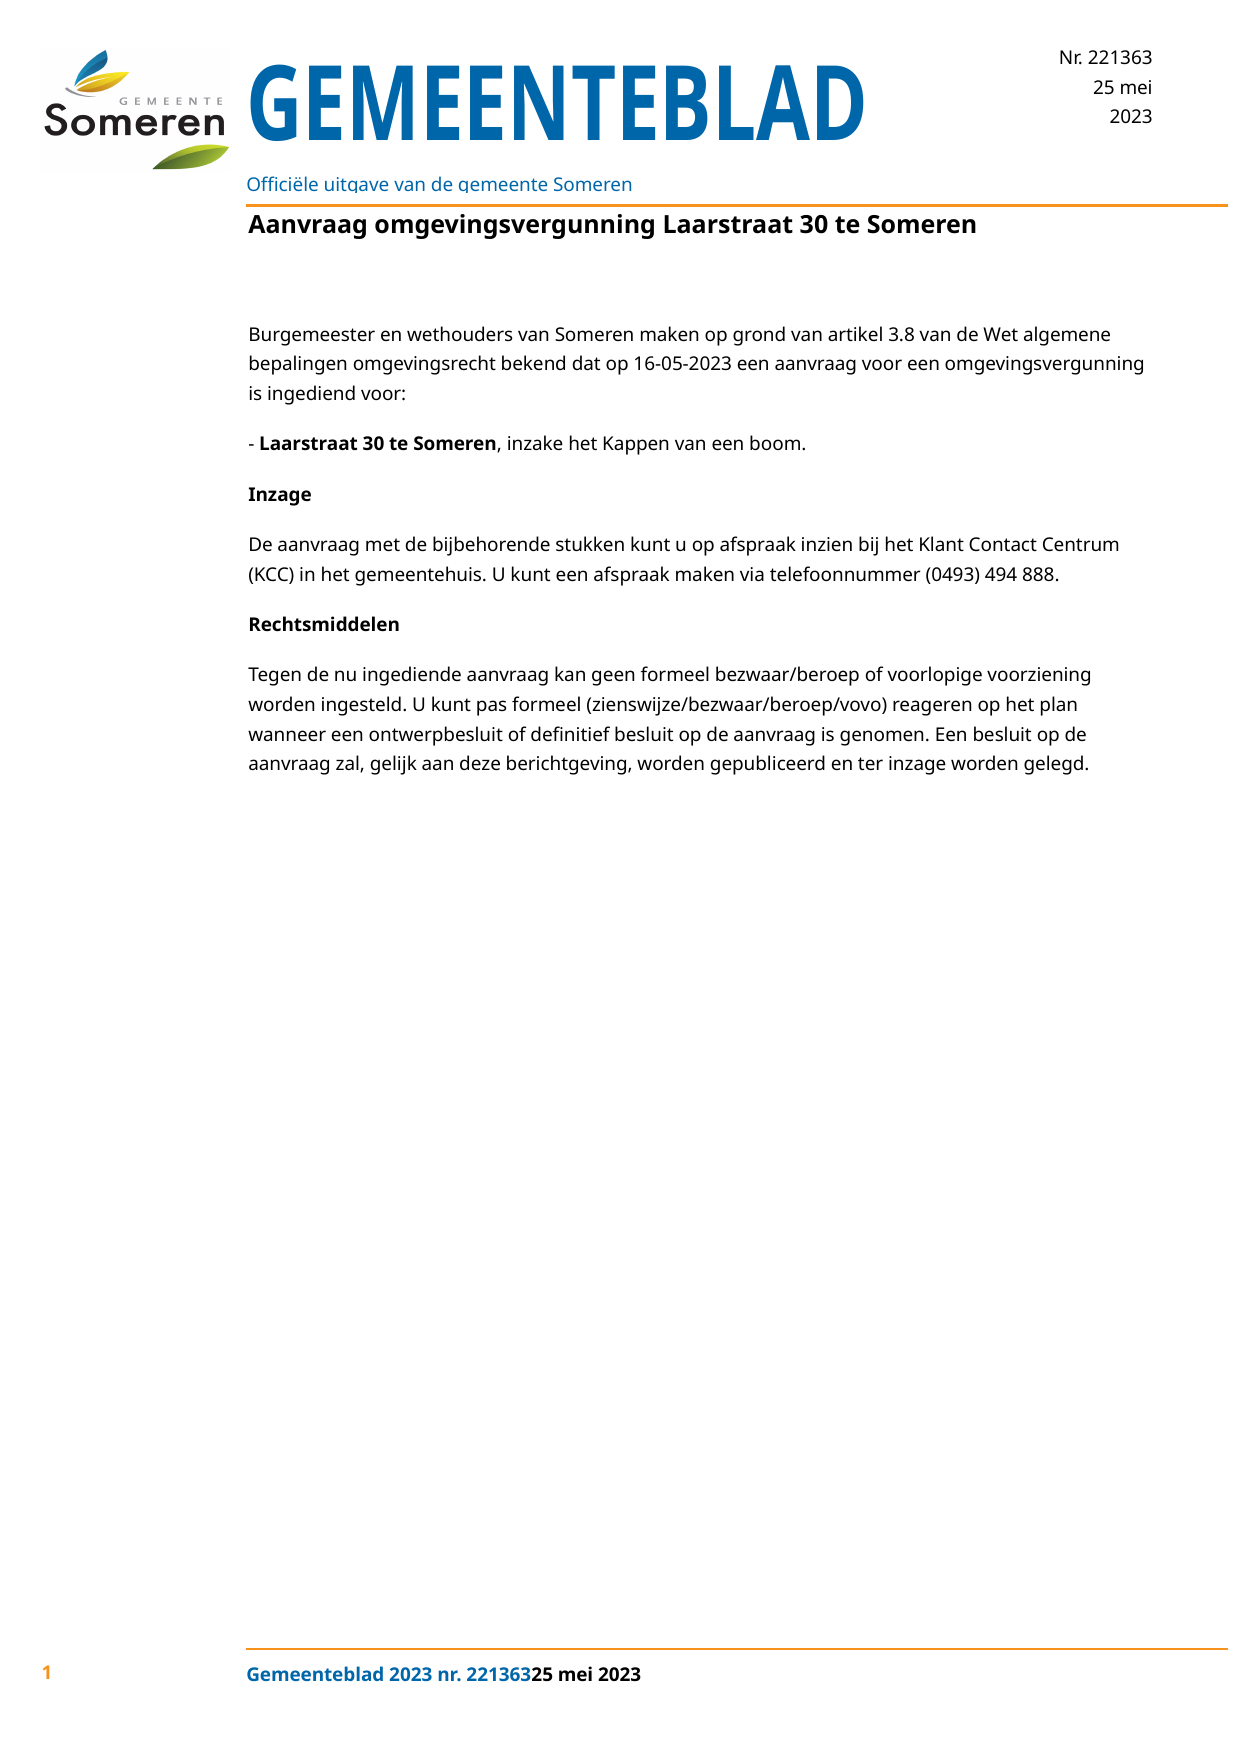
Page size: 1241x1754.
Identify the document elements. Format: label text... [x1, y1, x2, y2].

text Rechtsmiddelen [248, 611, 1152, 637]
text Inzage [248, 481, 1152, 506]
picture [41, 47, 231, 172]
text De aanvraag met de bijbehorende stukken kunt u op afspraak inzien bij het Klant Contact Centrum (KCC) in het gemeentehuis. U kunt een afspraak maken via telefoonnummer (0493) 494 888. [248, 531, 1152, 586]
text Burgemeester en wethouders van Someren maken op grond van artikel 3.8 van de Wet algemene bepalingen omgevingsrecht bekend dat op 16-05-2023 een aanvraag voor een omgevingsvergunning is ingediend voor: [248, 321, 1152, 406]
text Tegen de nu ingediende aanvraag kan geen formeel bezwaar/beroep of voorlopige voorziening worden ingesteld. U kunt pas formeel (zienswijze/bezwaar/beroep/vovo) reageren op het plan wanneer een ontwerpbesluit of definitief besluit op de aanvraag is genomen. Een besluit op de aanvraag zal, gelijk aan deze berichtgeving, worden gepubliceerd en ter inzage worden gelegd. [248, 662, 1152, 776]
text - Laarstraat 30 te Someren, inzake het Kappen van een boom. [248, 430, 1152, 456]
text Aanvraag omgevingsvergunning Laarstraat 30 te Someren [248, 207, 1152, 241]
